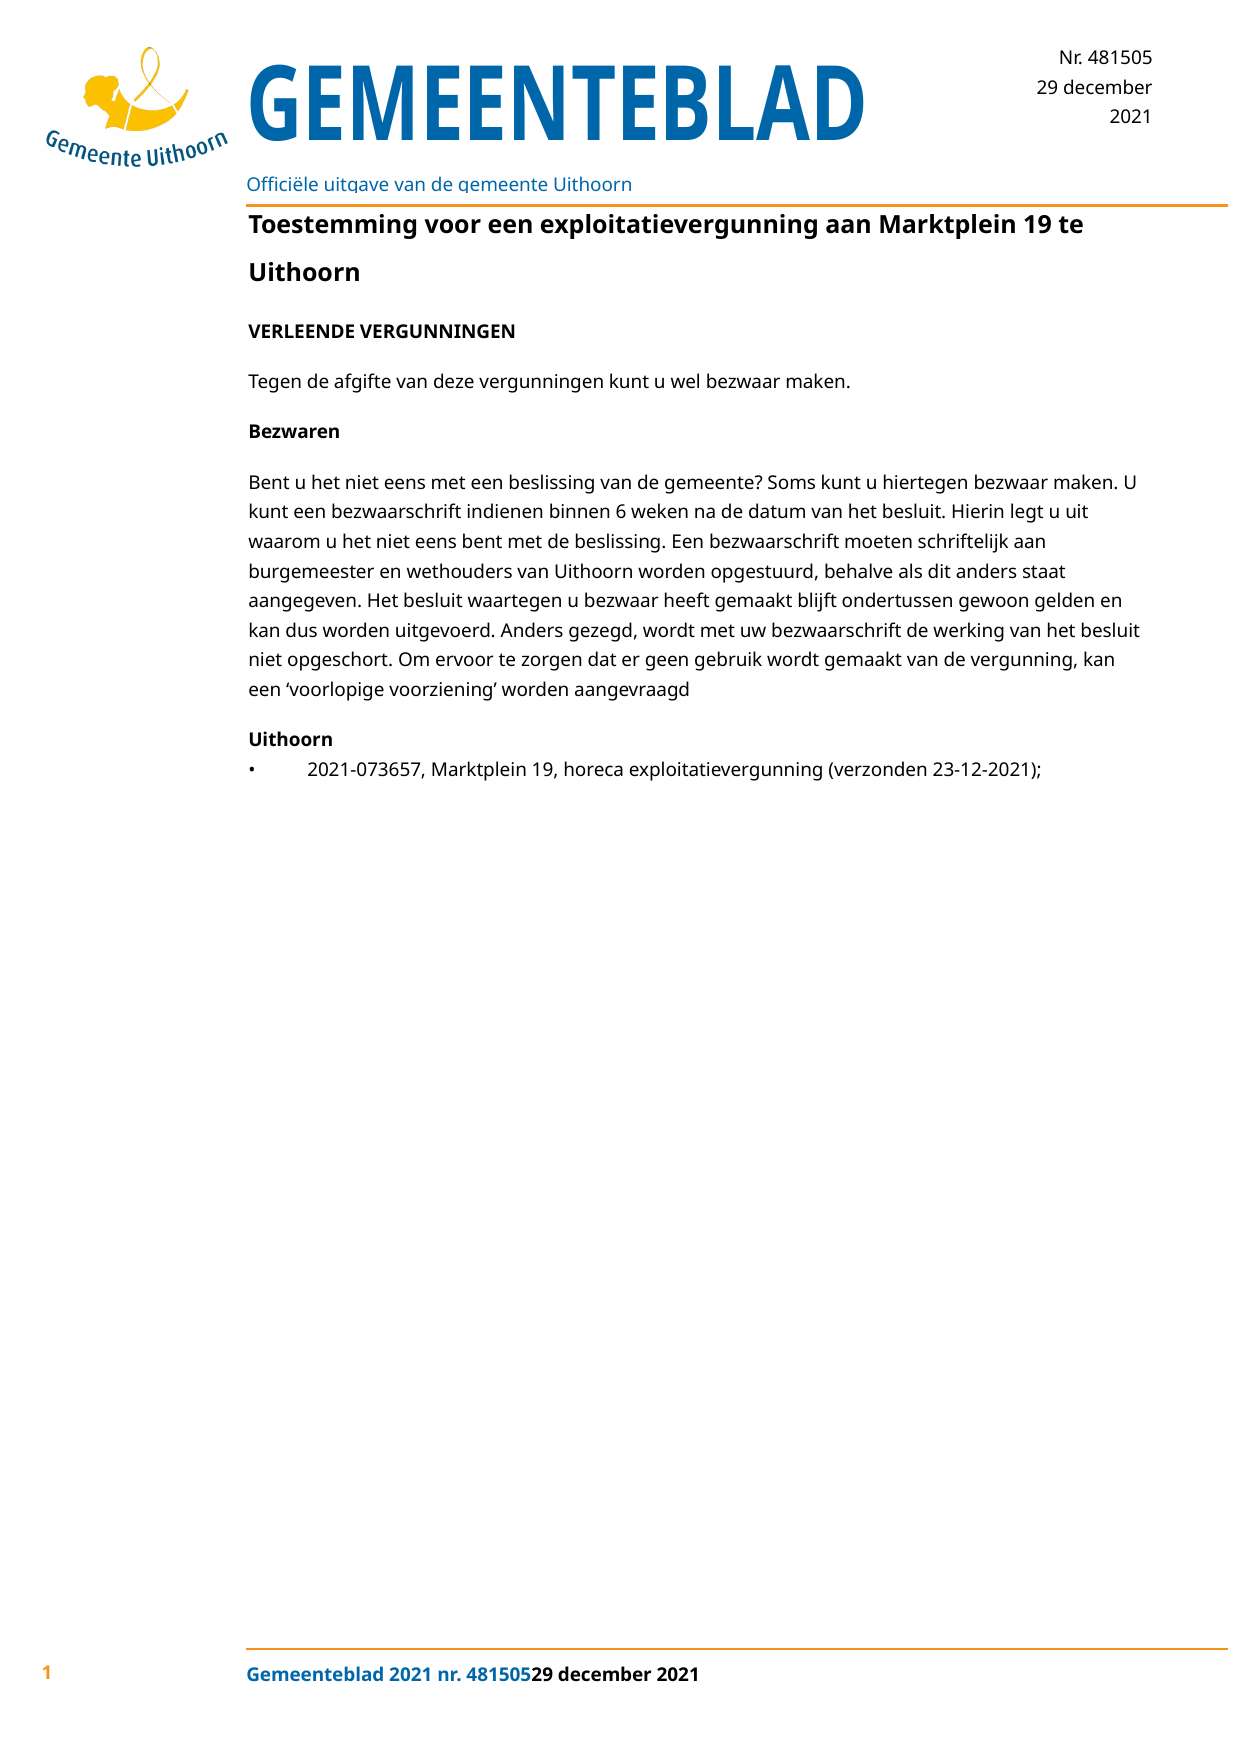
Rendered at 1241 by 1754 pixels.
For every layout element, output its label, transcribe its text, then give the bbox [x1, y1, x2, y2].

text Bezwaren [248, 419, 1152, 444]
text Bent u het niet eens met een beslissing van de gemeente? Soms kunt u hiertegen bezwaar maken. U kunt een bezwaarschrift indienen binnen 6 weken na de datum van het besluit. Hierin legt u uit waarom u het niet eens bent met de beslissing. Een bezwaarschrift moeten schriftelijk aan burgemeester en wethouders van Uithoorn worden opgestuurd, behalve als dit anders staat aangegeven. Het besluit waartegen u bezwaar heeft gemaakt blijft ondertussen gewoon gelden en kan dus worden uitgevoerd. Anders gezegd, wordt met uw bezwaarschrift de werking van het besluit niet opgeschort. Om ervoor te zorgen dat er geen gebruik wordt gemaakt van de vergunning, kan een ‘voorlopige voorziening’ worden aangevraagd [248, 469, 1152, 702]
text Toestemming voor een exploitatievergunning aan Marktplein 19 te Uithoorn [248, 207, 1152, 288]
text VERLEENDE VERGUNNINGEN [248, 318, 1152, 344]
picture [41, 47, 231, 172]
text Tegen de afgifte van deze vergunningen kunt u wel bezwaar maken. [248, 368, 1152, 394]
list 2021-073657, Marktplein 19, horeca exploitatievergunning (verzonden 23-12-2021); [248, 756, 1152, 782]
text Uithoorn [248, 727, 1152, 752]
